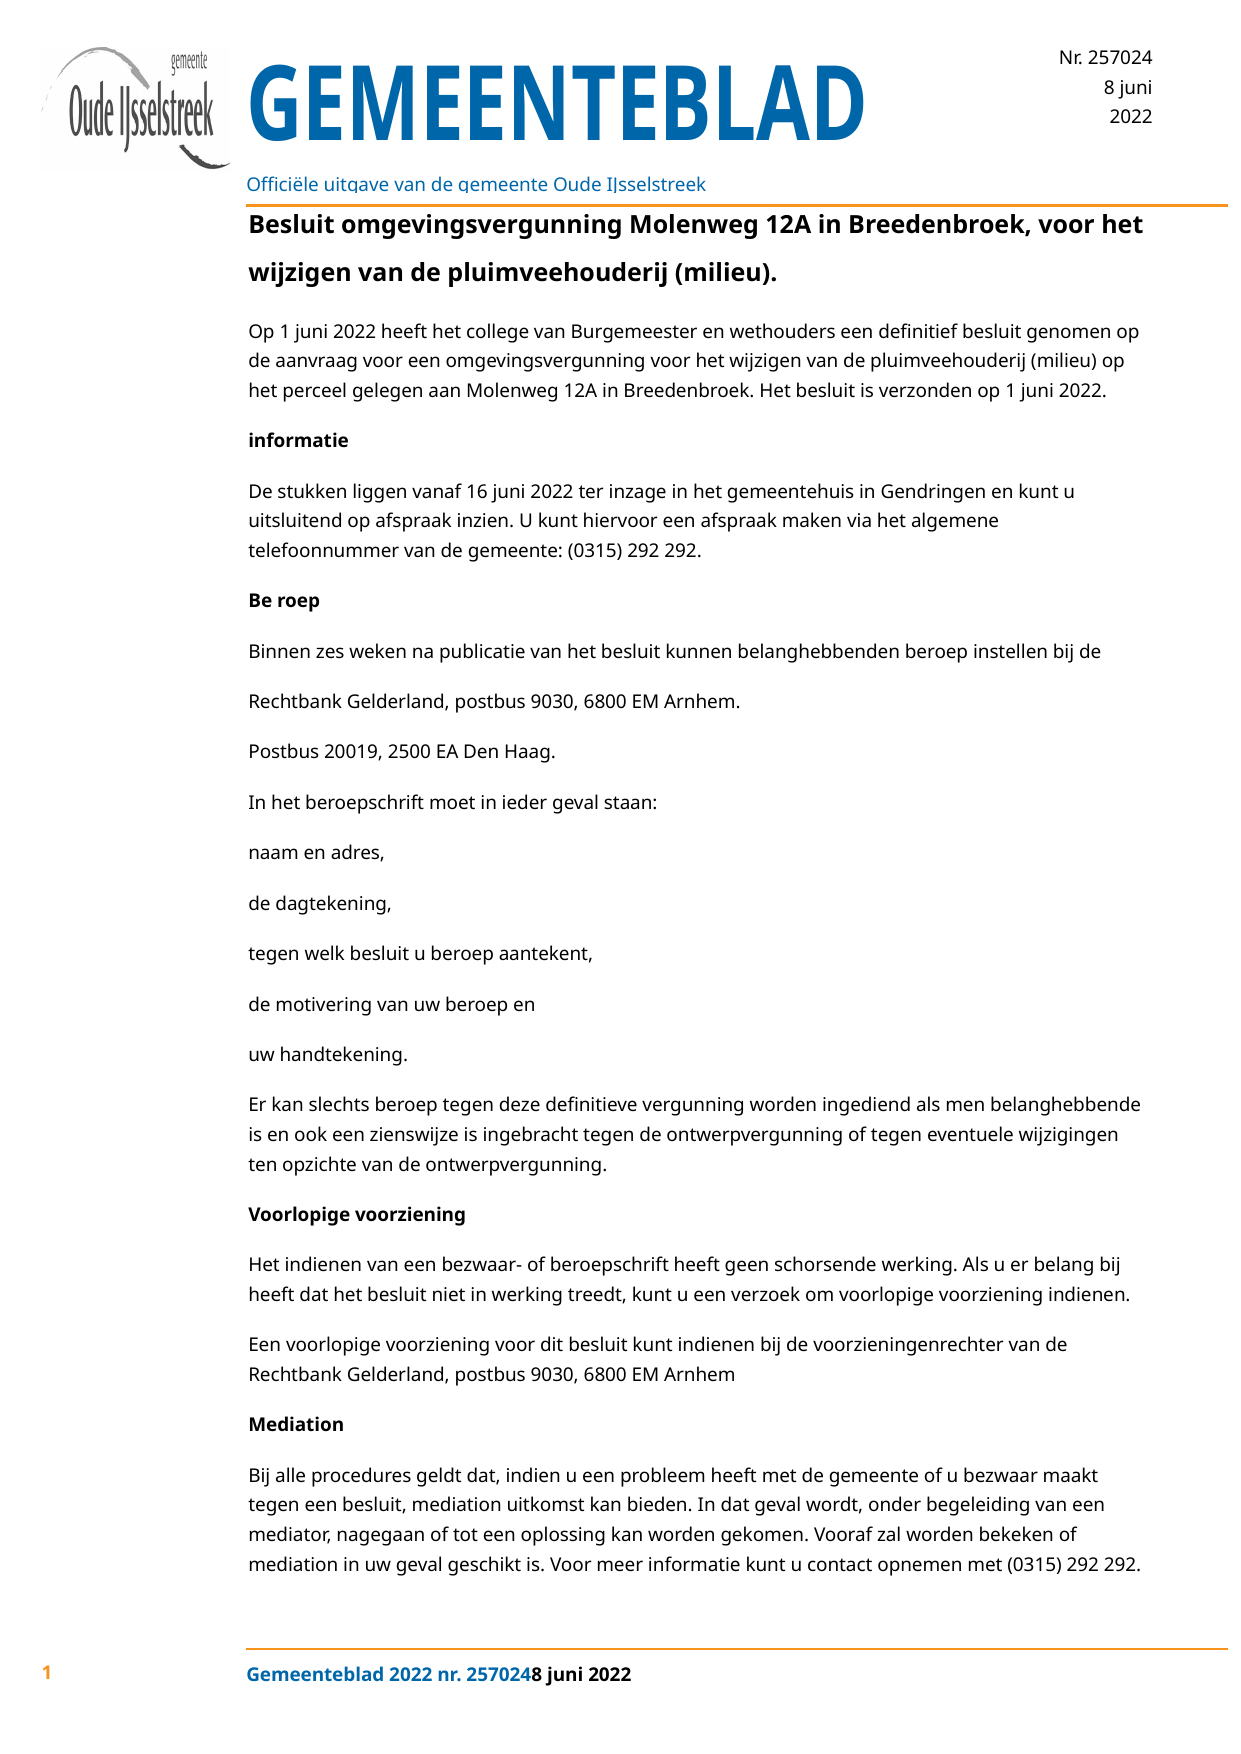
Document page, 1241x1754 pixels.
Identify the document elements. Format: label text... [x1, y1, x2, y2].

text Het indienen van een bezwaar- of beroepschrift heeft geen schorsende werking. Als u er belang bij heeft dat het besluit niet in werking treedt, kunt u een verzoek om voorlopige voorziening indienen. [248, 1252, 1152, 1307]
text Postbus 20019, 2500 EA Den Haag. [248, 739, 1152, 764]
text Rechtbank Gelderland, postbus 9030, 6800 EM Arnhem. [248, 688, 1152, 714]
text Binnen zes weken na publicatie van het besluit kunnen belanghebbenden beroep instellen bij de [248, 638, 1152, 664]
text tegen welk besluit u beroep aantekent, [248, 940, 1152, 966]
text Op 1 juni 2022 heeft het college van Burgemeester en wethouders een definitief besluit genomen op de aanvraag voor een omgevingsvergunning voor het wijzigen van de pluimveehouderij (milieu) op het perceel gelegen aan Molenweg 12A in Breedenbroek. Het besluit is verzonden op 1 juni 2022. [248, 318, 1152, 403]
text Voorlopige voorziening [248, 1201, 1152, 1227]
text Bij alle procedures geldt dat, indien u een probleem heeft met de gemeente of u bezwaar maakt tegen een besluit, mediation uitkomst kan bieden. In dat geval wordt, onder begeleiding van een mediator, nagegaan of tot een oplossing kan worden gekomen. Vooraf zal worden bekeken of mediation in uw geval geschikt is. Voor meer informatie kunt u contact opnemen met (0315) 292 292. [248, 1462, 1152, 1577]
text Er kan slechts beroep tegen deze definitieve vergunning worden ingediend als men belanghebbende is en ook een zienswijze is ingebracht tegen de ontwerpvergunning of tegen eventuele wijzigingen ten opzichte van de ontwerpvergunning. [248, 1092, 1152, 1177]
picture [41, 47, 231, 172]
text uw handtekening. [248, 1041, 1152, 1067]
text In het beroepschrift moet in ieder geval staan: [248, 789, 1152, 815]
text Mediation [248, 1412, 1152, 1437]
text De stukken liggen vanaf 16 juni 2022 ter inzage in het gemeentehuis in Gendringen en kunt u uitsluitend op afspraak inzien. U kunt hiervoor een afspraak maken via het algemene telefoonnummer van de gemeente: (0315) 292 292. [248, 478, 1152, 563]
text naam en adres, [248, 839, 1152, 865]
text Een voorlopige voorziening voor dit besluit kunt indienen bij de voorzieningenrechter van de Rechtbank Gelderland, postbus 9030, 6800 EM Arnhem [248, 1332, 1152, 1387]
text de dagtekening, [248, 890, 1152, 916]
text de motivering van uw beroep en [248, 991, 1152, 1017]
text Besluit omgevingsvergunning Molenweg 12A in Breedenbroek, voor het wijzigen van de pluimveehouderij (milieu). [248, 207, 1152, 288]
text Be roep [248, 587, 1152, 613]
text informatie [248, 427, 1152, 453]
